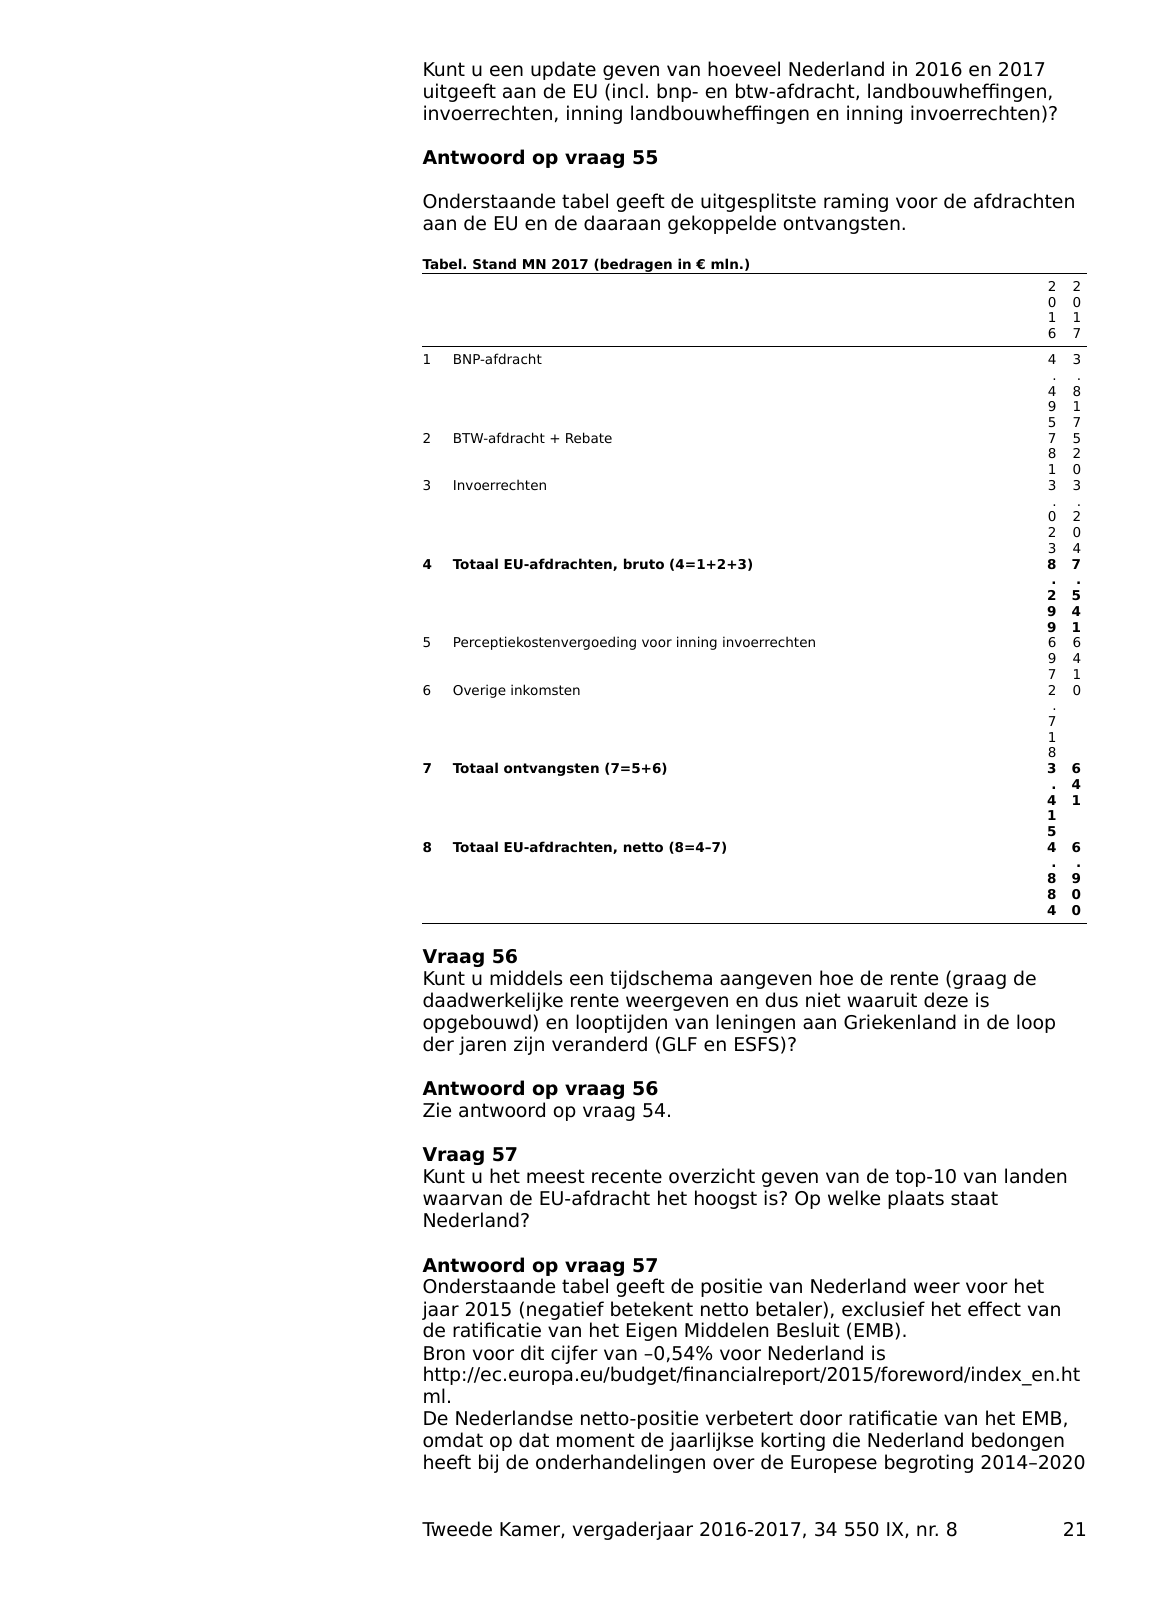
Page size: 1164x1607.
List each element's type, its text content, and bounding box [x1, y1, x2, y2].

table_cell Perceptiekostenvergoeding voor inning invoerrechten [447, 635, 1037, 682]
text Bron voor dit cijfer van –0,54% voor Nederland is http://ec.europa.eu/budget/financialreport/2015/foreword/index_en.html. [422, 1342, 1087, 1408]
table_cell 3.023 [1038, 478, 1062, 556]
text Onderstaande tabel geeft de uitgesplitste raming voor de afdrachten aan de EU en de daaraan gekoppelde ontvangsten. [422, 191, 1087, 235]
table_cell Totaal EU-afdrachten, bruto (4=1+2+3) [447, 556, 1037, 635]
table_cell 3 [422, 478, 447, 556]
table_cell 520 [1062, 431, 1087, 478]
text Vraag 56 [422, 946, 1087, 968]
table_cell 4.884 [1038, 840, 1062, 923]
table_cell 8 [422, 840, 447, 923]
text Kunt u een update geven van hoeveel Nederland in 2016 en 2017 uitgeeft aan de EU (incl. bnp- en btw-afdracht, landbouwheffingen, invoerrechten, inning landbouwheffingen en inning invoerrechten)? [422, 59, 1087, 125]
table_cell 4.495 [1038, 347, 1062, 431]
table_cell 8.299 [1038, 556, 1062, 635]
table_cell Totaal ontvangsten (7=5+6) [447, 761, 1037, 839]
table_cell 2016 [1038, 274, 1062, 346]
table_header Tabel. Stand MN 2017 (bedragen in € mln.) [422, 257, 1087, 273]
text Kunt u het meest recente overzicht geven van de top-10 van landen waarvan de EU-afdracht het hoogst is? Op welke plaats staat Nederland? [422, 1166, 1087, 1232]
table_cell [447, 274, 1037, 346]
table_cell [422, 274, 447, 346]
table_cell 7 [422, 761, 447, 839]
table_cell 1 [422, 347, 447, 431]
table_cell 641 [1062, 761, 1087, 839]
table_cell 2017 [1062, 274, 1087, 346]
table_cell BTW-afdracht + Rebate [447, 431, 1037, 478]
table_cell 6.900 [1062, 840, 1087, 923]
table_cell 4 [422, 556, 447, 635]
text Zie antwoord op vraag 54. [422, 1100, 1087, 1122]
table_cell 2.718 [1038, 682, 1062, 761]
table_cell BNP-afdracht [447, 347, 1037, 431]
table_cell Invoerrechten [447, 478, 1037, 556]
text Antwoord op vraag 56 [422, 1078, 1087, 1100]
table_cell 3.415 [1038, 761, 1062, 839]
text Vraag 57 [422, 1144, 1087, 1166]
table_cell Totaal EU-afdrachten, netto (8=4–7) [447, 840, 1037, 923]
text De Nederlandse netto-positie verbetert door ratificatie van het EMB, omdat op dat moment de jaarlijkse korting die Nederland bedongen heeft bij de onderhandelingen over de Europese begroting 2014–2020 [422, 1408, 1087, 1474]
table_cell 641 [1062, 635, 1087, 682]
table_cell 781 [1038, 431, 1062, 478]
table_cell 6 [422, 682, 447, 761]
table_cell Overige inkomsten [447, 682, 1037, 761]
table_cell 0 [1062, 682, 1087, 761]
text Onderstaande tabel geeft de positie van Nederland weer voor het jaar 2015 (negatief betekent netto betaler), exclusief het effect van de ratificatie van het Eigen Middelen Besluit (EMB). [422, 1276, 1087, 1342]
text Antwoord op vraag 55 [422, 147, 1087, 169]
text Antwoord op vraag 57 [422, 1254, 1087, 1276]
table_cell 2 [422, 431, 447, 478]
table_cell 697 [1038, 635, 1062, 682]
text Kunt u middels een tijdschema aangeven hoe de rente (graag de daadwerkelijke rente weergeven en dus niet waaruit deze is opgebouwd) en looptijden van leningen aan Griekenland in de loop der jaren zijn veranderd (GLF en ESFS)? [422, 968, 1087, 1056]
table_cell 3.204 [1062, 478, 1087, 556]
table_cell 3.817 [1062, 347, 1087, 431]
table_cell 5 [422, 635, 447, 682]
table_cell 7.541 [1062, 556, 1087, 635]
